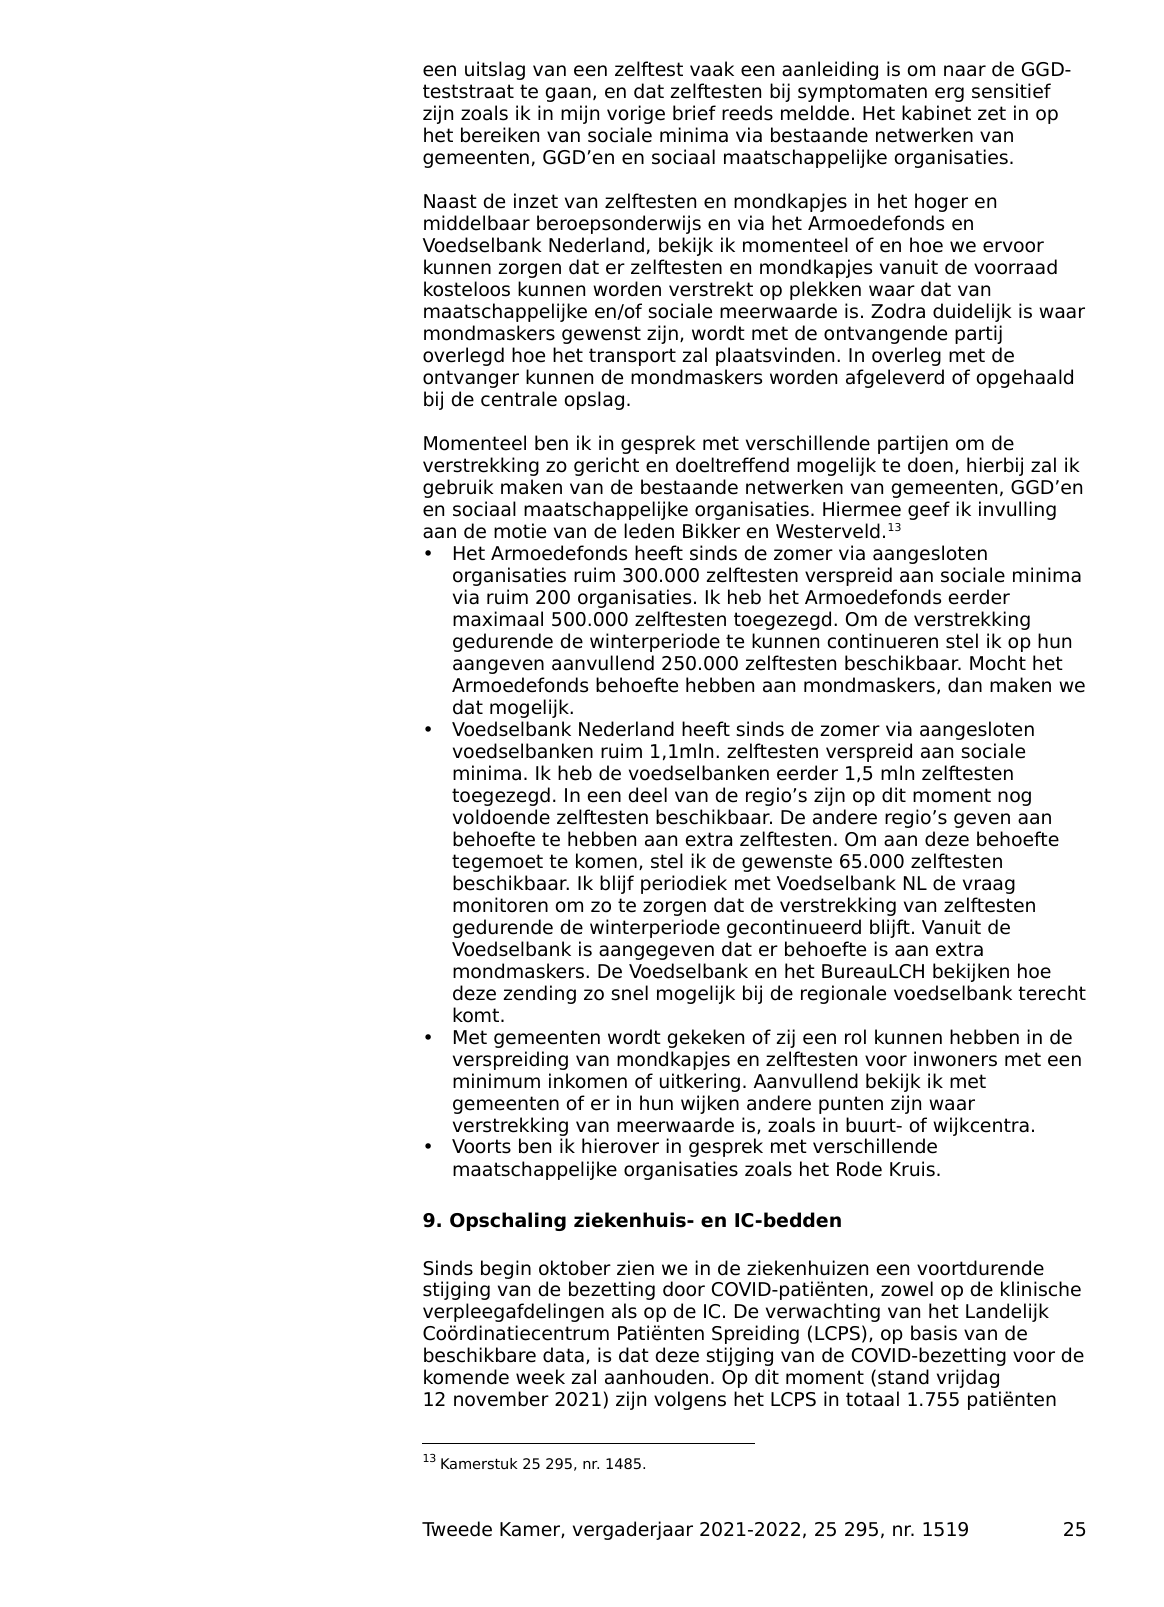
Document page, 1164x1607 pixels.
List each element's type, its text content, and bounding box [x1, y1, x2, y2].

text Sinds begin oktober zien we in de ziekenhuizen een voortdurende stijging van de bezetting door COVID-patiënten, zowel op de klinische verpleegafdelingen als op de IC. De verwachting van het Landelijk Coördinatiecentrum Patiënten Spreiding (LCPS), op basis van de beschikbare data, is dat deze stijging van de COVID-bezetting voor de komende week zal aanhouden. Op dit moment (stand vrijdag 12 november 2021) zijn volgens het LCPS in totaal 1.755 patiënten [422, 1257, 1087, 1411]
text • Voorts ben ik hierover in gesprek met verschillende maatschappelijke organisaties zoals het Rode Kruis. [422, 1136, 1087, 1180]
subtitle 9. Opschaling ziekenhuis- en IC-bedden [422, 1210, 1087, 1232]
text • Voedselbank Nederland heeft sinds de zomer via aangesloten voedselbanken ruim 1,1mln. zelftesten verspreid aan sociale minima. Ik heb de voedselbanken eerder 1,5 mln zelftesten toegezegd. In een deel van de regio’s zijn op dit moment nog voldoende zelftesten beschikbaar. De andere regio’s geven aan behoefte te hebben aan extra zelftesten. Om aan deze behoefte tegemoet te komen, stel ik de gewenste 65.000 zelftesten beschikbaar. Ik blijf periodiek met Voedselbank NL de vraag monitoren om zo te zorgen dat de verstrekking van zelftesten gedurende de winterperiode gecontinueerd blijft. Vanuit de Voedselbank is aangegeven dat er behoefte is aan extra mondmaskers. De Voedselbank en het BureauLCH bekijken hoe deze zending zo snel mogelijk bij de regionale voedselbank terecht komt. [422, 719, 1087, 1027]
text • Het Armoedefonds heeft sinds de zomer via aangesloten organisaties ruim 300.000 zelftesten verspreid aan sociale minima via ruim 200 organisaties. Ik heb het Armoedefonds eerder maximaal 500.000 zelftesten toegezegd. Om de verstrekking gedurende de winterperiode te kunnen continueren stel ik op hun aangeven aanvullend 250.000 zelftesten beschikbaar. Mocht het Armoedefonds behoefte hebben aan mondmaskers, dan maken we dat mogelijk. [422, 543, 1087, 719]
text Kamerstuk 25 295, nr. 1485. [422, 1452, 1087, 1474]
text Momenteel ben ik in gesprek met verschillende partijen om de verstrekking zo gericht en doeltreffend mogelijk te doen, hierbij zal ik gebruik maken van de bestaande netwerken van gemeenten, GGD’en en sociaal maatschappelijke organisaties. Hiermee geef ik invulling aan de motie van de leden Bikker en Westerveld. [422, 433, 1087, 543]
text • Met gemeenten wordt gekeken of zij een rol kunnen hebben in de verspreiding van mondkapjes en zelftesten voor inwoners met een minimum inkomen of uitkering. Aanvullend bekijk ik met gemeenten of er in hun wijken andere punten zijn waar verstrekking van meerwaarde is, zoals in buurt- of wijkcentra. [422, 1027, 1087, 1136]
text een uitslag van een zelftest vaak een aanleiding is om naar de GGD-teststraat te gaan, en dat zelftesten bij symptomaten erg sensitief zijn zoals ik in mijn vorige brief reeds meldde. Het kabinet zet in op het bereiken van sociale minima via bestaande netwerken van gemeenten, GGD’en en sociaal maatschappelijke organisaties. [422, 59, 1087, 169]
text Naast de inzet van zelftesten en mondkapjes in het hoger en middelbaar beroepsonderwijs en via het Armoedefonds en Voedselbank Nederland, bekijk ik momenteel of en hoe we ervoor kunnen zorgen dat er zelftesten en mondkapjes vanuit de voorraad kosteloos kunnen worden verstrekt op plekken waar dat van maatschappelijke en/of sociale meerwaarde is. Zodra duidelijk is waar mondmaskers gewenst zijn, wordt met de ontvangende partij overlegd hoe het transport zal plaatsvinden. In overleg met de ontvanger kunnen de mondmaskers worden afgeleverd of opgehaald bij de centrale opslag. [422, 191, 1087, 411]
